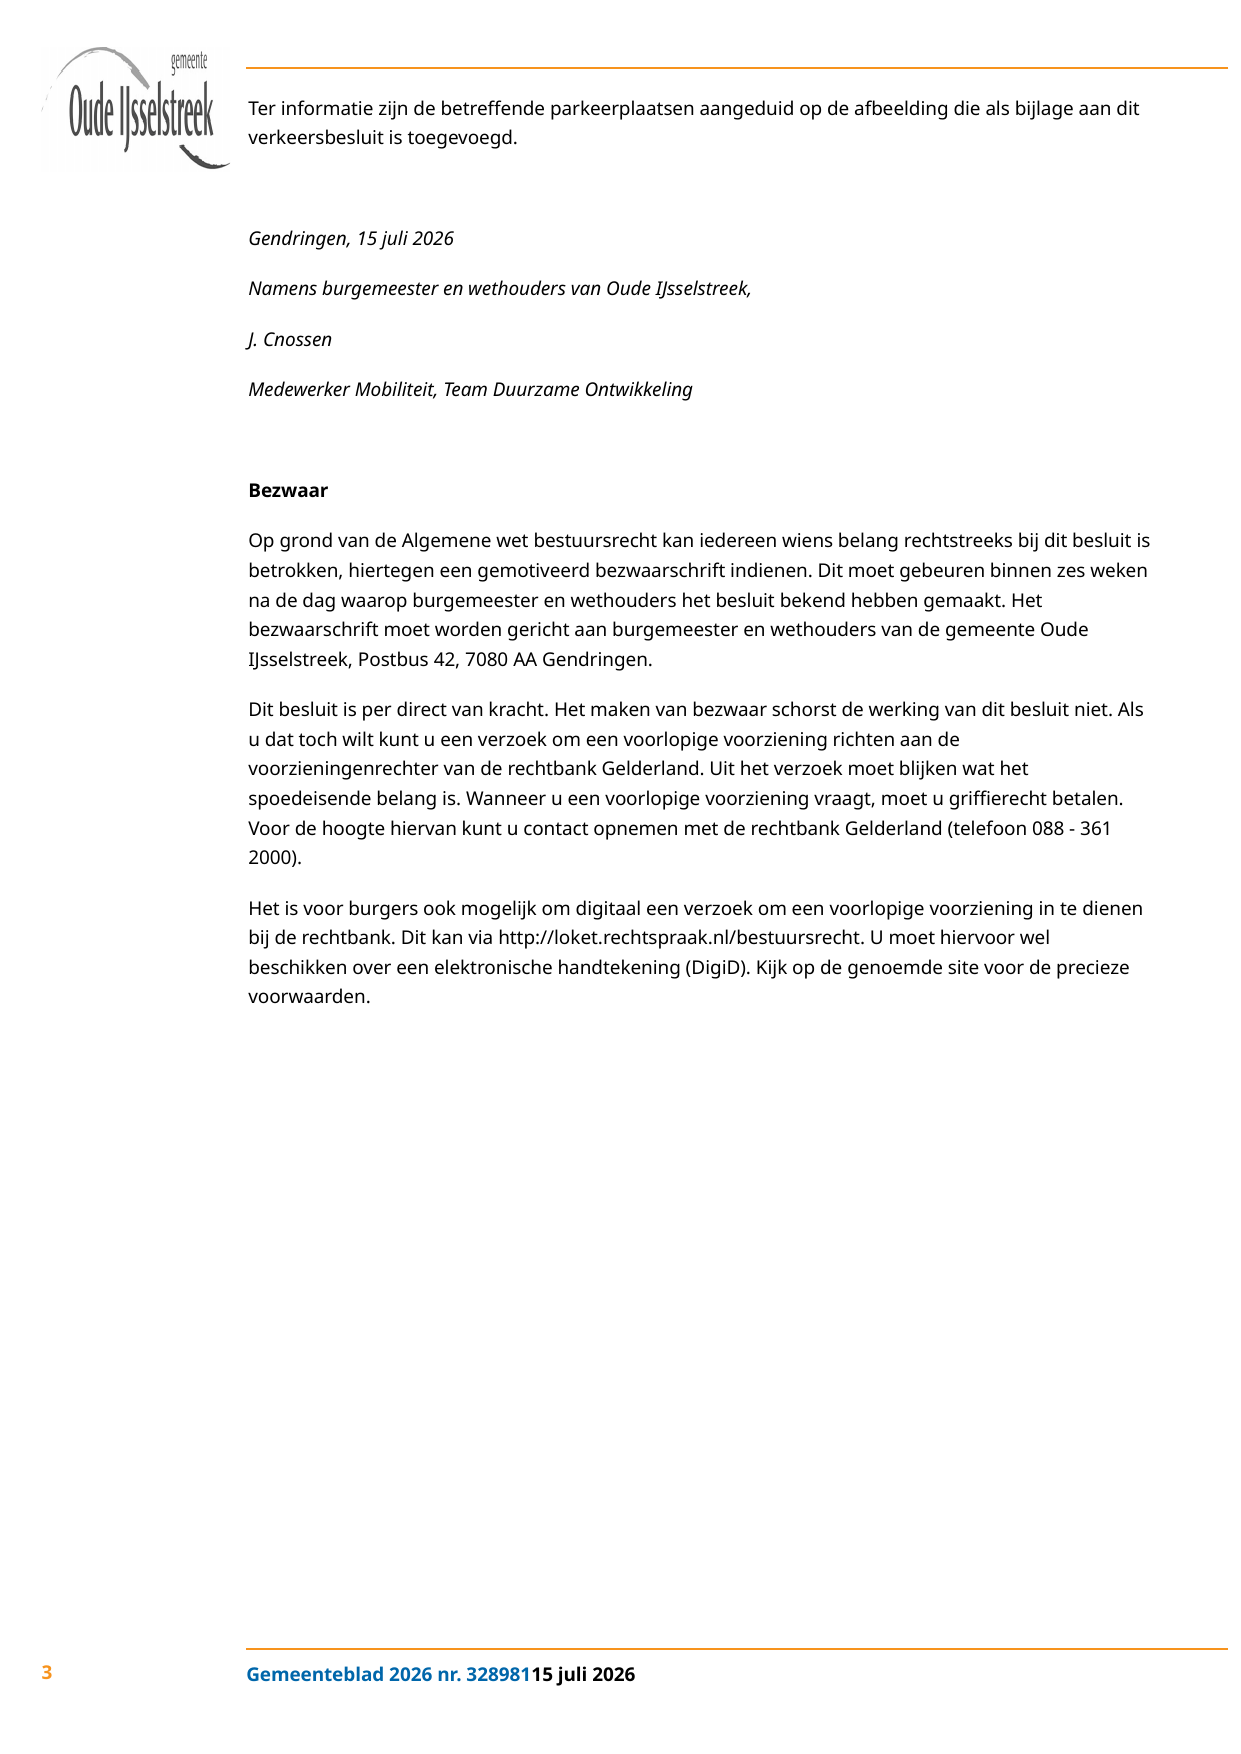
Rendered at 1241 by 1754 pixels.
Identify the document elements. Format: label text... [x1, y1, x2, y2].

text Medewerker Mobiliteit, Team Duurzame Ontwikkeling [248, 376, 1152, 402]
text Gendringen, 15 juli 2026 [248, 225, 1152, 251]
text Dit besluit is per direct van kracht. Het maken van bezwaar schorst de werking van dit besluit niet. Als u dat toch wilt kunt u een verzoek om een voorlopige voorziening richten aan de voorzieningenrechter van de rechtbank Gelderland. Uit het verzoek moet blijken wat het spoedeisende belang is. Wanneer u een voorlopige voorziening vraagt, moet u griffierecht betalen. Voor de hoogte hiervan kunt u contact opnemen met de rechtbank Gelderland (telefoon 088 - 361 2000). [248, 696, 1152, 870]
text J. Cnossen [248, 326, 1152, 352]
picture [41, 47, 231, 172]
text Ter informatie zijn de betreffende parkeerplaatsen aangeduid op de afbeelding die als bijlage aan dit verkeersbesluit is toegevoegd. [248, 95, 1152, 150]
text Bezwaar [248, 477, 1152, 503]
text Op grond van de Algemene wet bestuursrecht kan iedereen wiens belang rechtstreeks bij dit besluit is betrokken, hiertegen een gemotiveerd bezwaarschrift indienen. Dit moet gebeuren binnen zes weken na de dag waarop burgemeester en wethouders het besluit bekend hebben gemaakt. Het bezwaarschrift moet worden gericht aan burgemeester en wethouders van de gemeente Oude IJsselstreek, Postbus 42, 7080 AA Gendringen. [248, 528, 1152, 672]
text Het is voor burgers ook mogelijk om digitaal een verzoek om een voorlopige voorziening in te dienen bij de rechtbank. Dit kan via http://loket.rechtspraak.nl/bestuursrecht. U moet hiervoor wel beschikken over een elektronische handtekening (DigiD). Kijk op de genoemde site voor de precieze voorwaarden. [248, 895, 1152, 1009]
text Namens burgemeester en wethouders van Oude IJsselstreek, [248, 276, 1152, 301]
